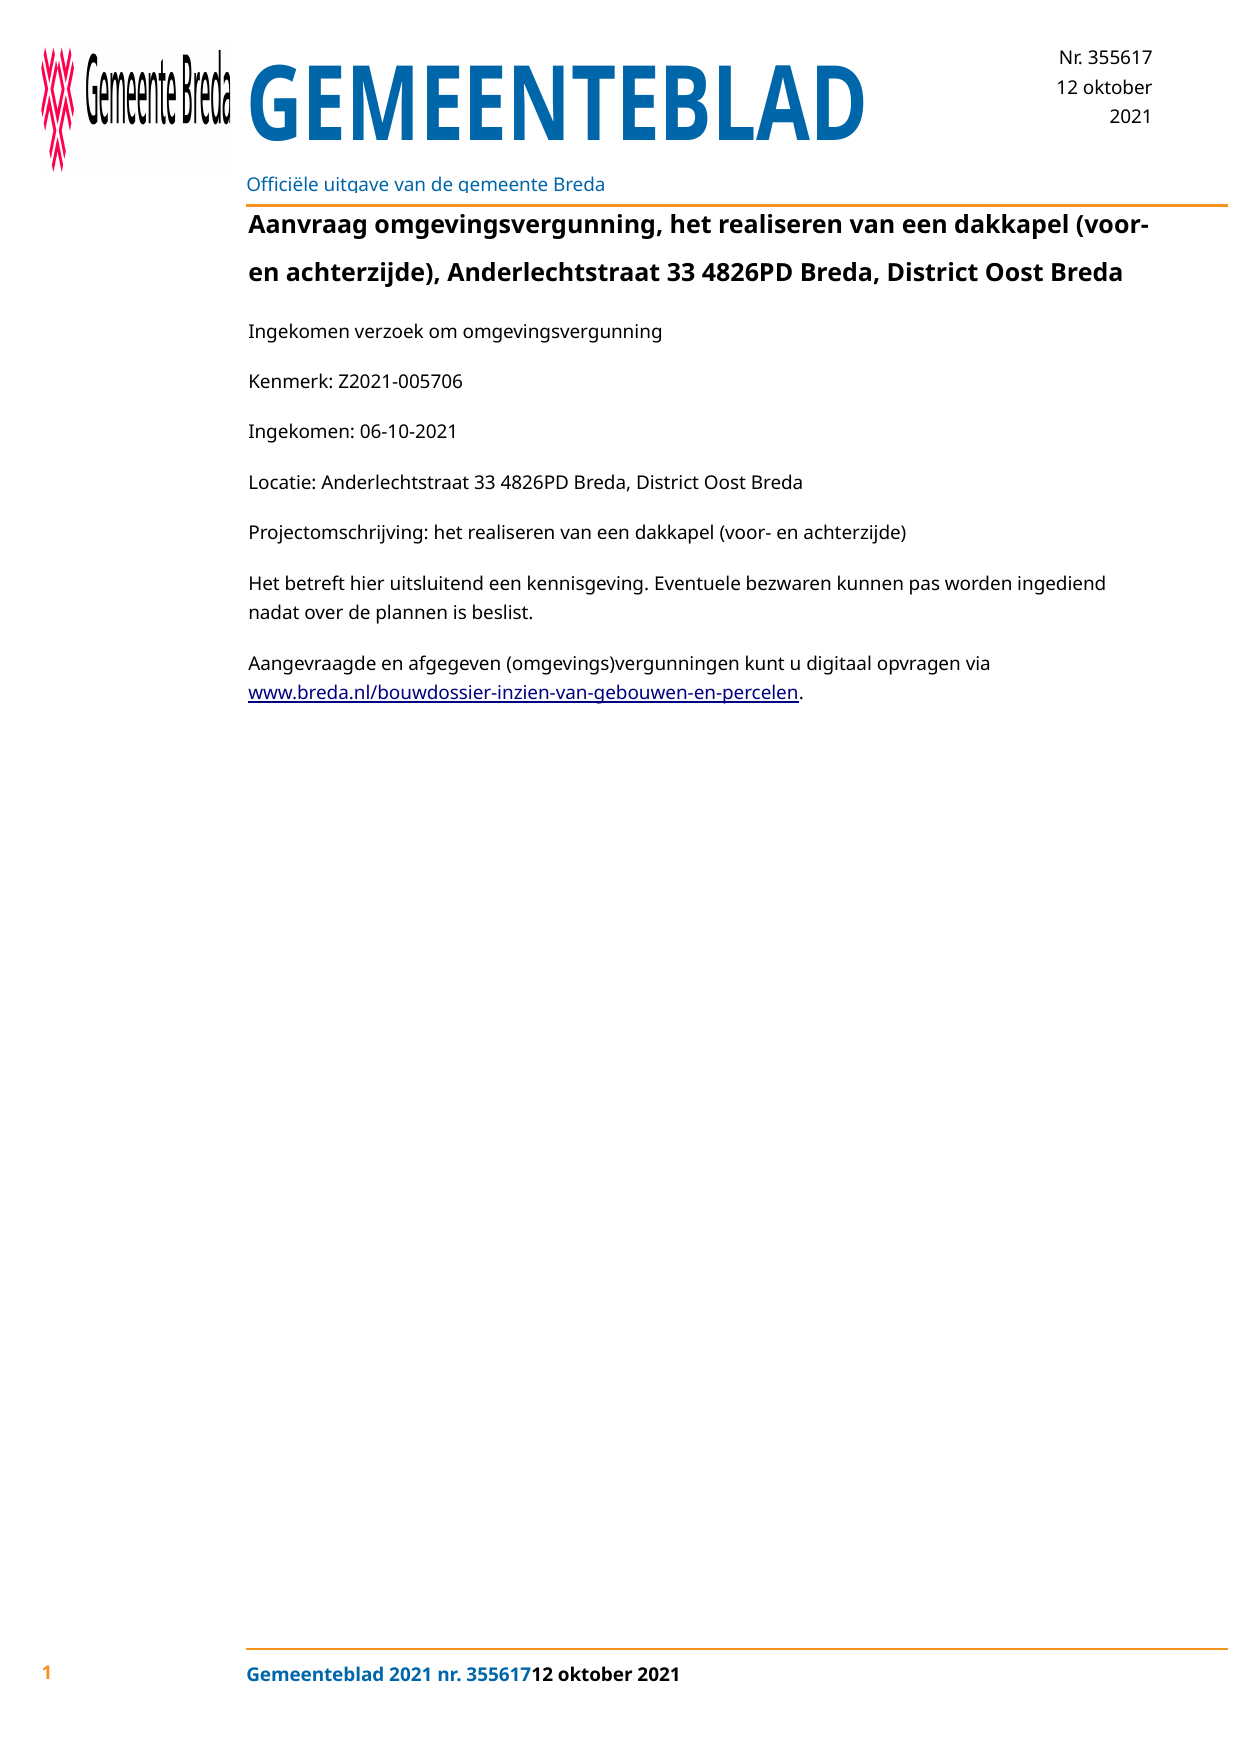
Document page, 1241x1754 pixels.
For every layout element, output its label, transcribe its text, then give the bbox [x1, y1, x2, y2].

text Het betreft hier uitsluitend een kennisgeving. Eventuele bezwaren kunnen pas worden ingediend nadat over de plannen is beslist. [248, 570, 1152, 625]
text Ingekomen: 06-10-2021 [248, 419, 1152, 444]
text Locatie: Anderlechtstraat 33 4826PD Breda, District Oost Breda [248, 469, 1152, 495]
text Projectomschrijving: het realiseren van een dakkapel (voor- en achterzijde) [248, 519, 1152, 545]
text Aanvraag omgevingsvergunning, het realiseren van een dakkapel (voor- en achterzijde), Anderlechtstraat 33 4826PD Breda, District Oost Breda [248, 207, 1152, 288]
picture [41, 47, 231, 172]
text Aangevraagde en afgegeven (omgevings)vergunningen kunt u digitaal opvragen via www.breda.nl/bouwdossier-inzien-van-gebouwen-en-percelen. [248, 650, 1152, 705]
text Ingekomen verzoek om omgevingsvergunning [248, 318, 1152, 344]
text Kenmerk: Z2021-005706 [248, 368, 1152, 394]
